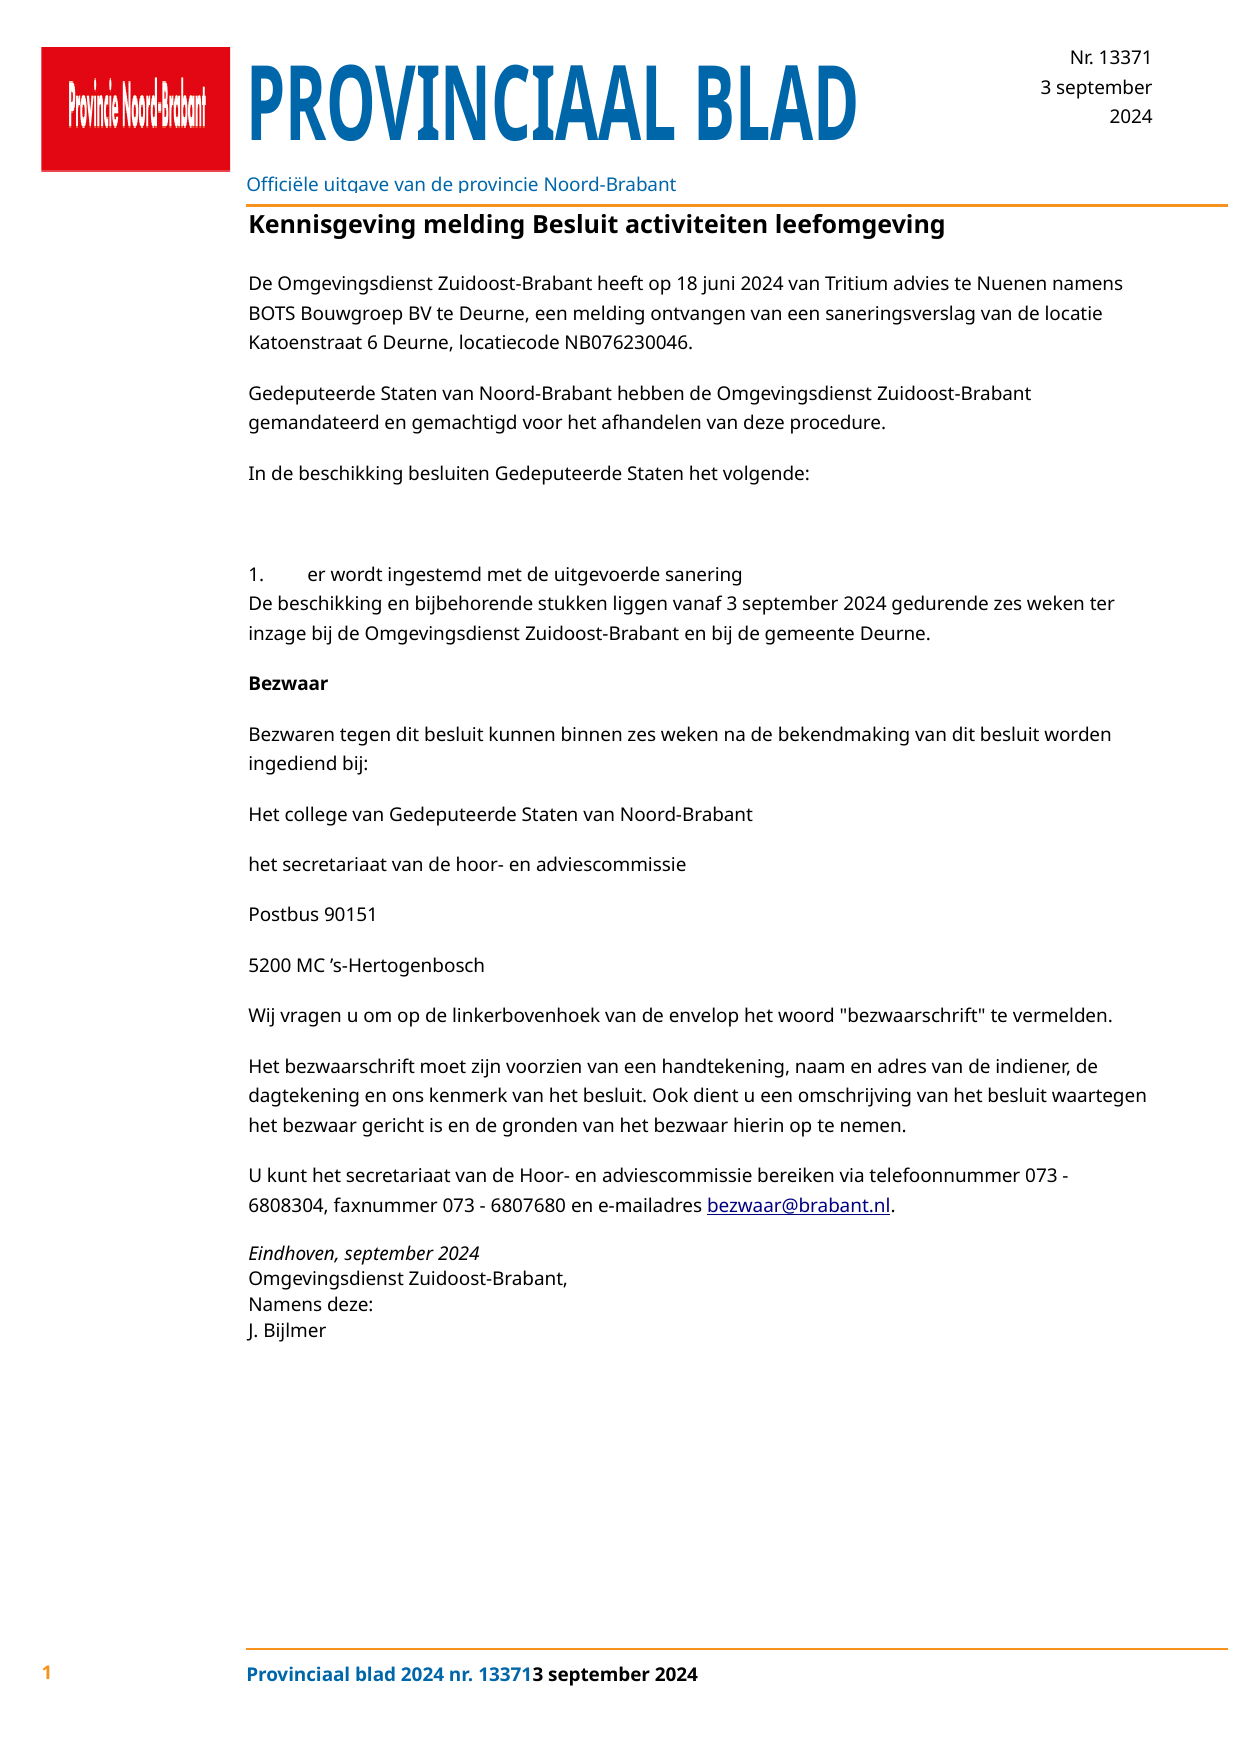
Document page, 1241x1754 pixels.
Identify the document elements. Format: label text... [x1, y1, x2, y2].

text Kennisgeving melding Besluit activiteiten leefomgeving [248, 207, 1152, 241]
text J. Bijlmer [248, 1317, 1152, 1343]
text De beschikking en bijbehorende stukken liggen vanaf 3 september 2024 gedurende zes weken ter inzage bij de Omgevingsdienst Zuidoost-Brabant en bij de gemeente Deurne. [248, 590, 1152, 646]
picture [41, 47, 231, 172]
text Namens deze: [248, 1291, 1152, 1317]
text In de beschikking besluiten Gedeputeerde Staten het volgende: [248, 460, 1152, 486]
text Bezwaren tegen dit besluit kunnen binnen zes weken na de bekendmaking van dit besluit worden ingediend bij: [248, 721, 1152, 776]
text Bezwaar [248, 670, 1152, 696]
text Eindhoven, september 2024 [248, 1240, 1152, 1266]
text Omgevingsdienst Zuidoost-Brabant, [248, 1266, 1152, 1291]
text het secretariaat van de hoor- en adviescommissie [248, 851, 1152, 877]
text Postbus 90151 [248, 902, 1152, 927]
text De Omgevingsdienst Zuidoost-Brabant heeft op 18 juni 2024 van Tritium advies te Nuenen namens BOTS Bouwgroep BV te Deurne, een melding ontvangen van een saneringsverslag van de locatie Katoenstraat 6 Deurne, locatiecode NB076230046. [248, 270, 1152, 355]
list er wordt ingestemd met de uitgevoerde sanering [248, 561, 1152, 586]
text Gedeputeerde Staten van Noord-Brabant hebben de Omgevingsdienst Zuidoost-Brabant gemandateerd en gemachtigd voor het afhandelen van deze procedure. [248, 380, 1152, 435]
text Wij vragen u om op de linkerbovenhoek van de envelop het woord "bezwaarschrift" te vermelden. [248, 1002, 1152, 1028]
text U kunt het secretariaat van de Hoor- en adviescommissie bereiken via telefoonnummer 073 - 6808304, faxnummer 073 - 6807680 en e-mailadres bezwaar@brabant.nl. [248, 1162, 1152, 1218]
text Het bezwaarschrift moet zijn voorzien van een handtekening, naam en adres van de indiener, de dagtekening en ons kenmerk van het besluit. Ook dient u een omschrijving van het besluit waartegen het bezwaar gericht is en de gronden van het bezwaar hierin op te nemen. [248, 1053, 1152, 1138]
text 5200 MC ’s-Hertogenbosch [248, 952, 1152, 978]
text Het college van Gedeputeerde Staten van Noord-Brabant [248, 801, 1152, 826]
